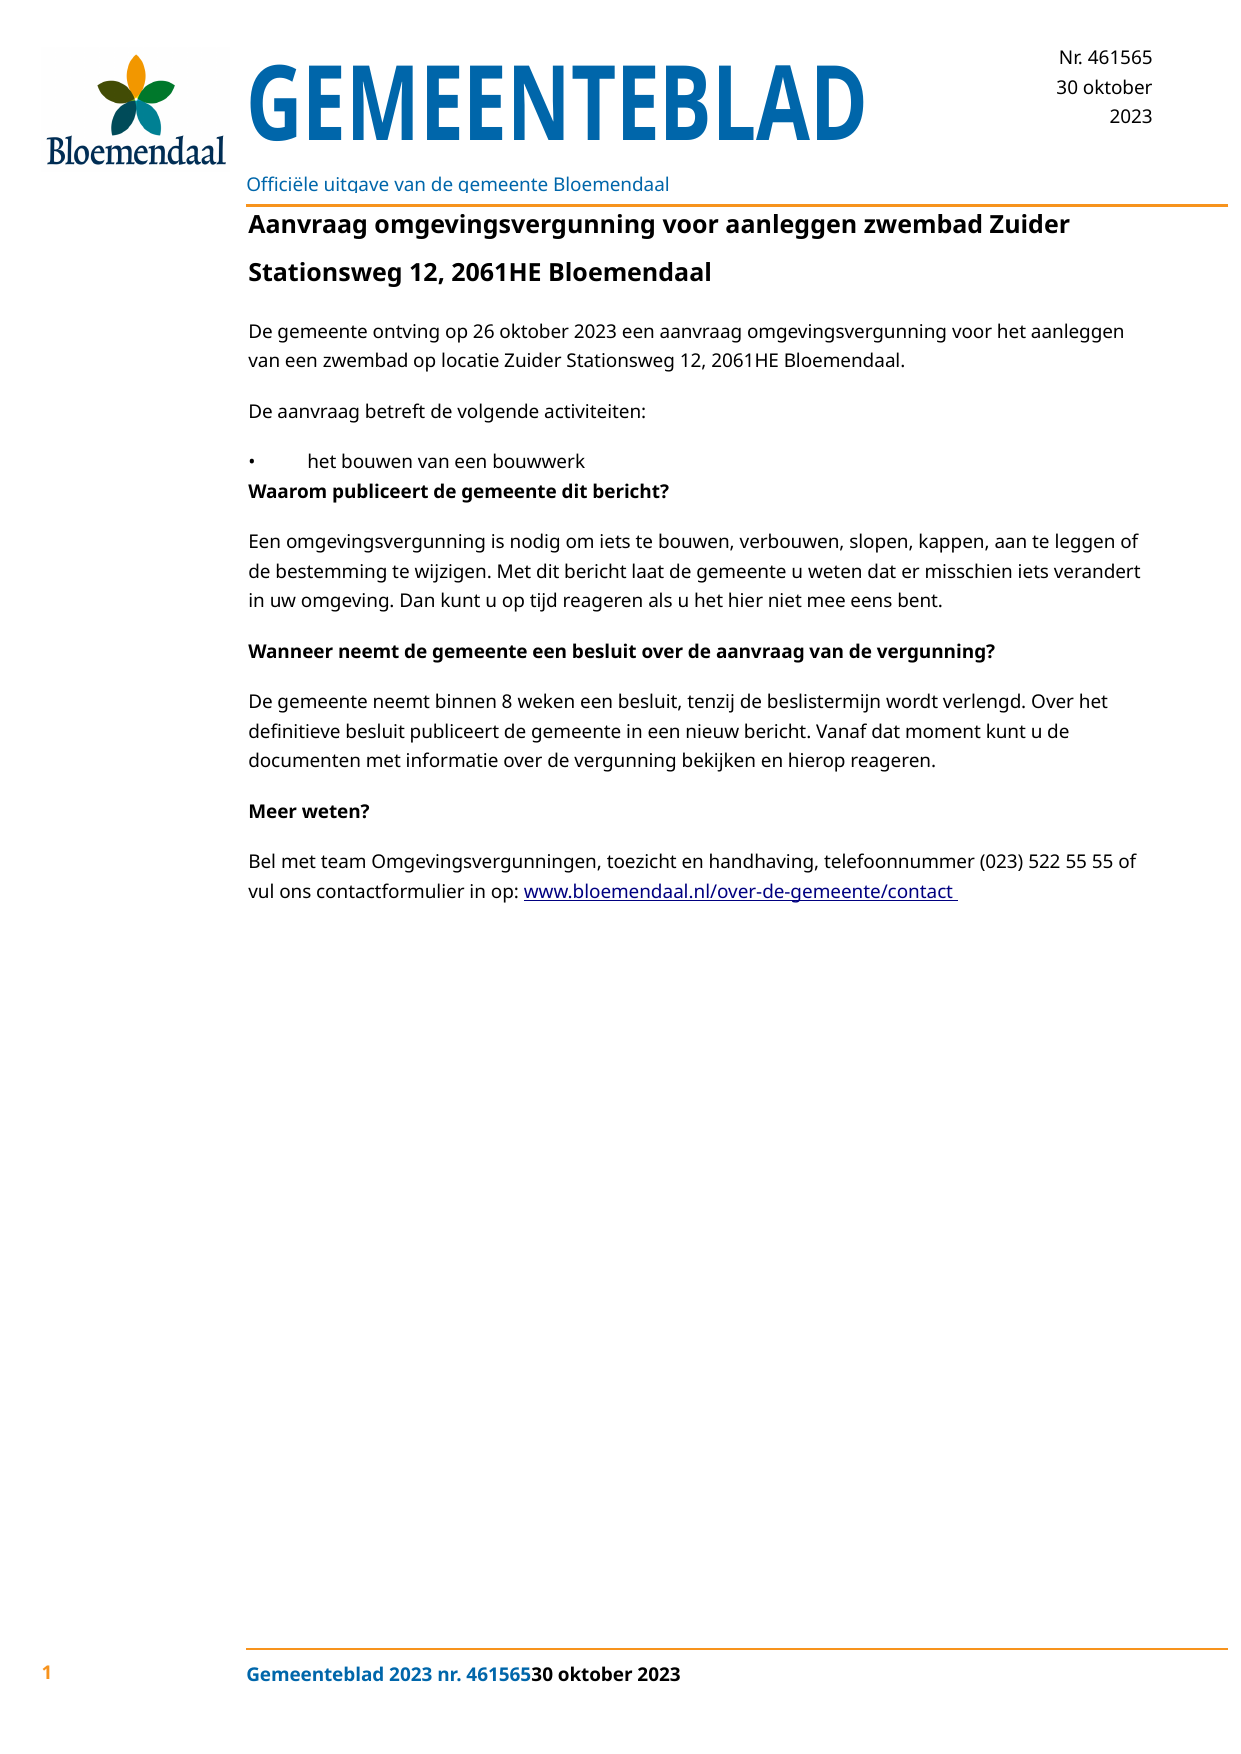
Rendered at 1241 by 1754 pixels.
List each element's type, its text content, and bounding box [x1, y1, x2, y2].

picture [41, 47, 231, 172]
text Een omgevingsvergunning is nodig om iets te bouwen, verbouwen, slopen, kappen, aan te leggen of de bestemming te wijzigen. Met dit bericht laat de gemeente u weten dat er misschien iets verandert in uw omgeving. Dan kunt u op tijd reageren als u het hier niet mee eens bent. [248, 528, 1152, 613]
text Waarom publiceert de gemeente dit bericht? [248, 478, 1152, 504]
list het bouwen van een bouwwerk [248, 448, 1152, 474]
text De gemeente neemt binnen 8 weken een besluit, tenzij de beslistermijn wordt verlengd. Over het definitieve besluit publiceert de gemeente in een nieuw bericht. Vanaf dat moment kunt u de documenten met informatie over de vergunning bekijken en hierop reageren. [248, 688, 1152, 773]
text Bel met team Omgevingsvergunningen, toezicht en handhaving, telefoonnummer (023) 522 55 55 of vul ons contactformulier in op: www.bloemendaal.nl/over-de-gemeente/contact [248, 848, 1152, 904]
text De aanvraag betreft de volgende activiteiten: [248, 398, 1152, 424]
text Meer weten? [248, 798, 1152, 824]
text Wanneer neemt de gemeente een besluit over de aanvraag van de vergunning? [248, 638, 1152, 664]
text De gemeente ontving op 26 oktober 2023 een aanvraag omgevingsvergunning voor het aanleggen van een zwembad op locatie Zuider Stationsweg 12, 2061HE Bloemendaal. [248, 318, 1152, 373]
text Aanvraag omgevingsvergunning voor aanleggen zwembad Zuider Stationsweg 12, 2061HE Bloemendaal [248, 207, 1152, 288]
